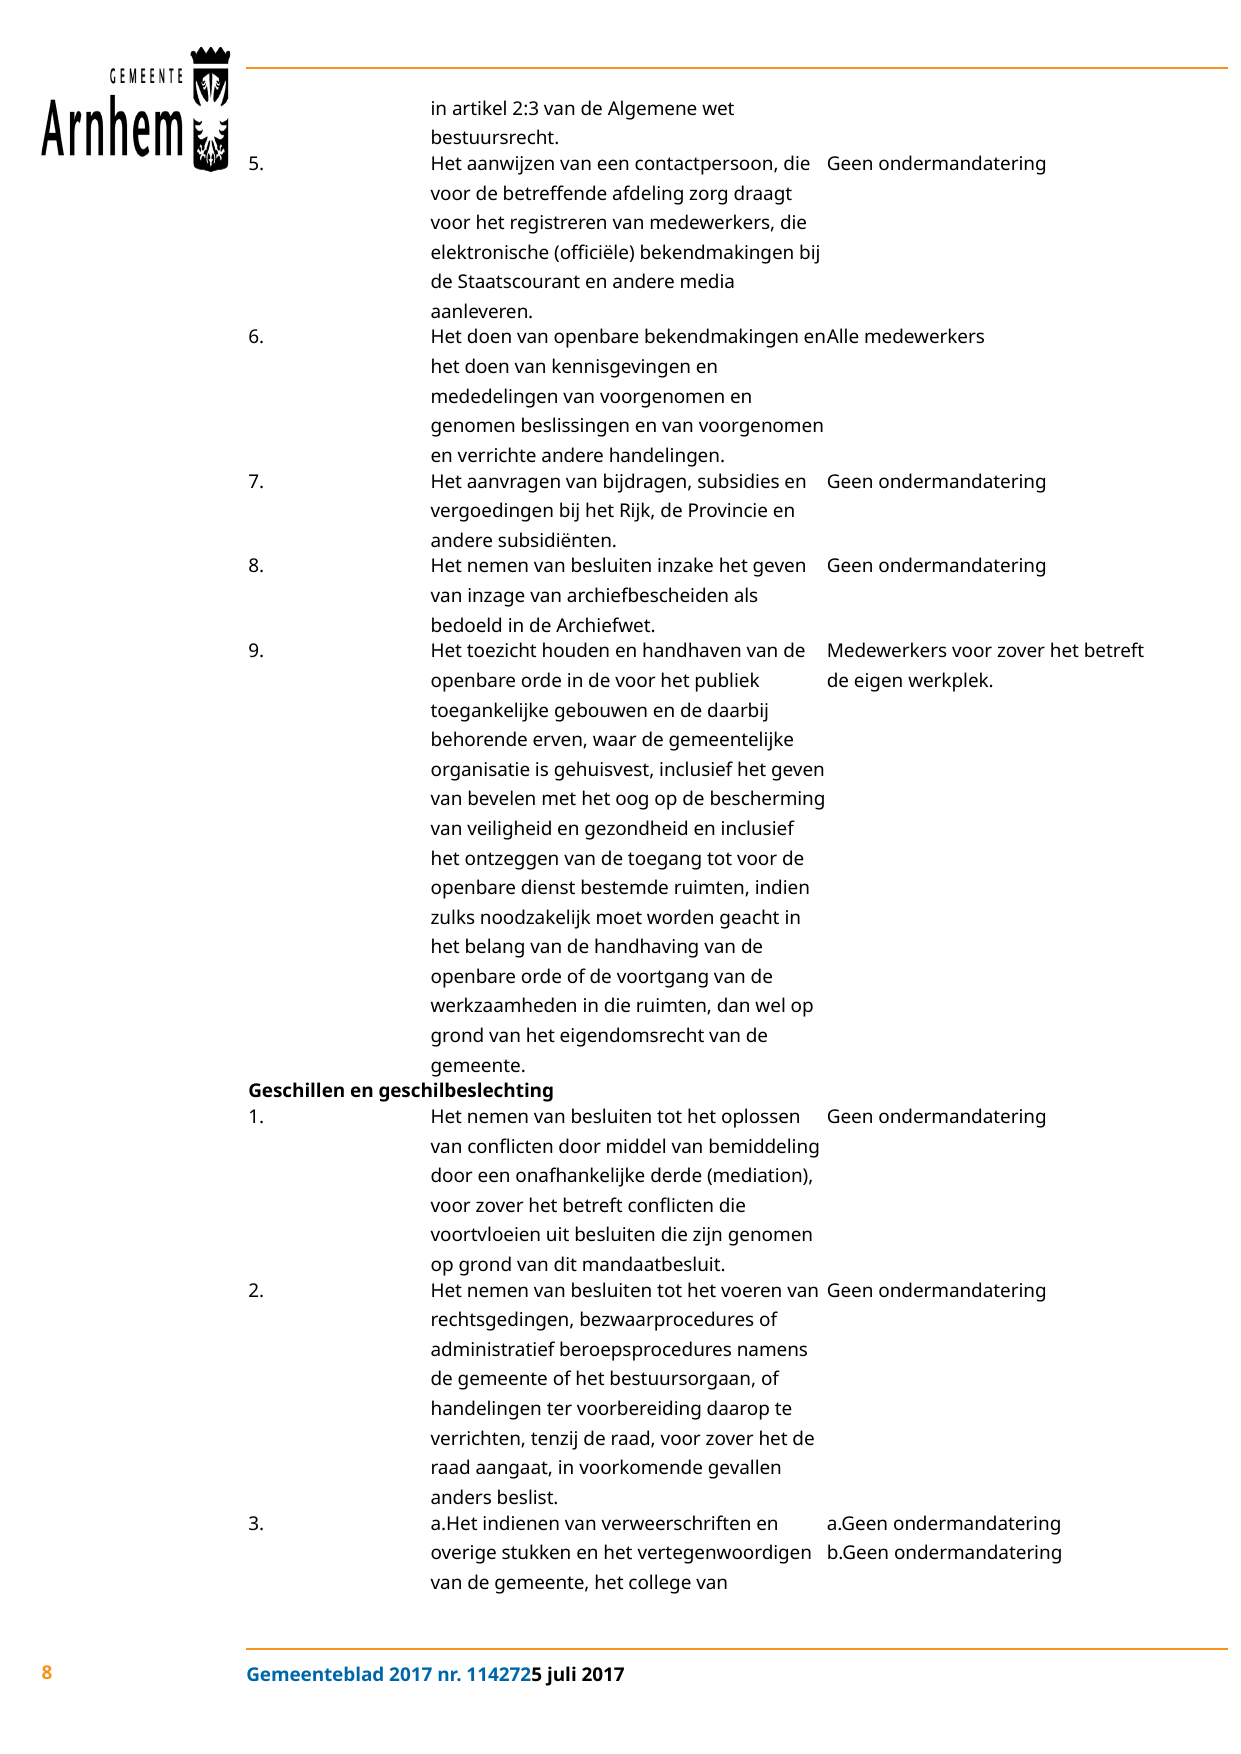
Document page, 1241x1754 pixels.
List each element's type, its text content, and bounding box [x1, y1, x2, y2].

table_cell 7. [248, 468, 430, 553]
table_cell Het toezicht houden en handhaven van de openbare orde in de voor het publiek toegankelijke gebouwen en de daarbij behorende erven, waar de gemeentelijke organisatie is gehuisvest, inclusief het geven van bevelen met het oog op de bescherming van veiligheid en gezondheid en inclusief het ontzeggen van de toegang tot voor de openbare dienst bestemde ruimten, indien zulks noodzakelijk moet worden geacht in het belang van de handhaving van de openbare orde of de voortgang van de werkzaamheden in die ruimten, dan wel op grond van het eigendomsrecht van de gemeente. [430, 638, 827, 1077]
table_cell Het doen van openbare bekendmakingen en het doen van kennisgevingen en mededelingen van voorgenomen en genomen beslissingen en van voorgenomen en verrichte andere handelingen. [430, 324, 827, 468]
table_cell Geen ondermandatering [827, 468, 1152, 553]
table_cell 1. [248, 1103, 430, 1277]
table_cell Het aanwijzen van een contactpersoon, die voor de betreffende afdeling zorg draagt voor het registreren van medewerkers, die elektronische (officiële) bekendmakingen bij de Staatscourant en andere media aanleveren. [430, 150, 827, 324]
table_cell Het aanvragen van bijdragen, subsidies en vergoedingen bij het Rijk, de Provincie en andere subsidiënten. [430, 468, 827, 553]
table_cell Geschillen en geschilbeslechting [248, 1078, 1152, 1103]
table_cell Geen ondermandatering [827, 150, 1152, 324]
table_cell 8. [248, 553, 430, 638]
table_cell Het nemen van besluiten tot het voeren van rechtsgedingen, bezwaarprocedures of administratief beroepsprocedures namens de gemeente of het bestuursorgaan, of handelingen ter voorbereiding daarop te verrichten, tenzij de raad, voor zover het de raad aangaat, in voorkomende gevallen anders beslist. [430, 1277, 827, 1510]
table_cell Het nemen van besluiten tot het oplossen van conflicten door middel van bemiddeling door een onafhankelijke derde (mediation), voor zover het betreft conflicten die voortvloeien uit besluiten die zijn genomen op grond van dit mandaatbesluit. [430, 1103, 827, 1277]
table_cell Geen ondermandatering [827, 1103, 1152, 1277]
table_cell 3. [248, 1510, 430, 1594]
table_cell a.Geen ondermandatering b.Geen ondermandatering [827, 1510, 1152, 1594]
picture [41, 47, 231, 172]
table_cell Alle medewerkers [827, 324, 1152, 468]
table_cell 2. [248, 1277, 430, 1510]
table_cell Medewerkers voor zover het betreft de eigen werkplek. [827, 638, 1152, 1077]
table_cell in artikel 2:3 van de Algemene wet bestuursrecht. [430, 95, 827, 150]
table_cell a.Het indienen van verweerschriften en overige stukken en het vertegenwoordigen van de gemeente, het college van [430, 1510, 827, 1594]
table_cell Het nemen van besluiten inzake het geven van inzage van archiefbescheiden als bedoeld in de Archiefwet. [430, 553, 827, 638]
table_cell 5. [248, 150, 430, 324]
table_cell [827, 95, 1152, 150]
table_cell 6. [248, 324, 430, 468]
table_cell Geen ondermandatering [827, 553, 1152, 638]
table_cell [248, 95, 430, 150]
table_cell 9. [248, 638, 430, 1077]
table_cell Geen ondermandatering [827, 1277, 1152, 1510]
